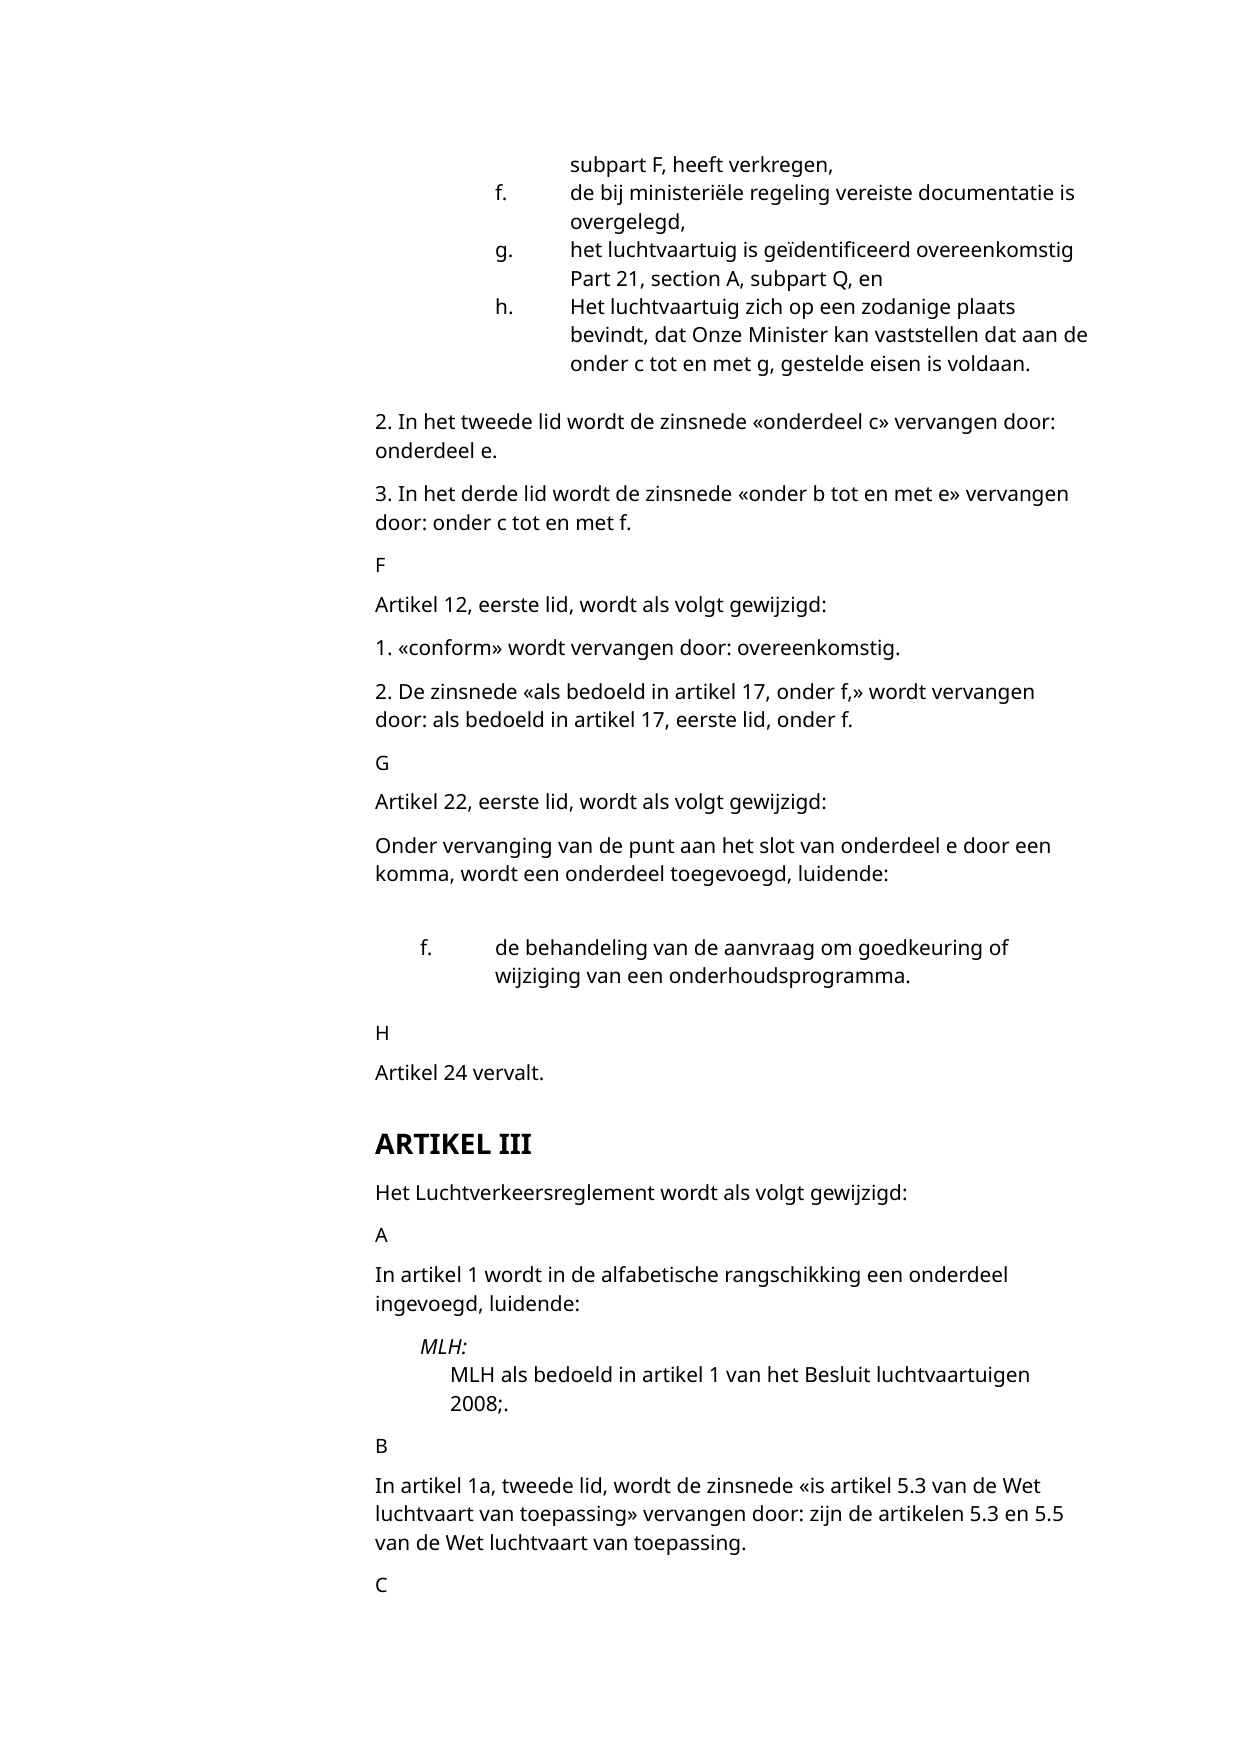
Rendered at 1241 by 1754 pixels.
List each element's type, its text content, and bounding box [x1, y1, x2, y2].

list het luchtvaartuig is geïdentificeerd overeenkomstig Part 21, section A, subpart Q, en [495, 235, 1090, 292]
text MLH als bedoeld in artikel 1 van het Besluit luchtvaartuigen 2008;. [450, 1361, 1090, 1417]
text Artikel 12, eerste lid, wordt als volgt gewijzigd: [375, 590, 1090, 618]
text G [375, 749, 1090, 776]
list subpart F, heeft verkregen, [495, 150, 1090, 178]
text B [375, 1432, 1090, 1459]
list de behandeling van de aanvraag om goedkeuring of wijziging van een onderhoudsprogramma. [420, 933, 1090, 990]
text A [375, 1221, 1090, 1248]
text MLH: [420, 1332, 1090, 1361]
text Artikel 24 vervalt. [375, 1058, 1090, 1087]
text 3. In het derde lid wordt de zinsnede «onder b tot en met e» vervangen door: onder c tot en met f. [375, 479, 1090, 536]
text C [375, 1571, 1090, 1598]
subtitle ARTIKEL III [375, 1124, 1090, 1163]
list de bij ministeriële regeling vereiste documentatie is overgelegd, [495, 178, 1090, 235]
text 2. De zinsnede «als bedoeld in artikel 17, onder f,» wordt vervangen door: als bedoeld in artikel 17, eerste lid, onder f. [375, 677, 1090, 734]
text H [375, 1020, 1090, 1047]
text Onder vervanging van de punt aan het slot van onderdeel e door een komma, wordt een onderdeel toegevoegd, luidende: [375, 831, 1090, 888]
text In artikel 1a, tweede lid, wordt de zinsnede «is artikel 5.3 van de Wet luchtvaart van toepassing» vervangen door: zijn de artikelen 5.3 en 5.5 van de Wet luchtvaart van toepassing. [375, 1471, 1090, 1556]
text Artikel 22, eerste lid, wordt als volgt gewijzigd: [375, 787, 1090, 816]
list Het luchtvaartuig zich op een zodanige plaats bevindt, dat Onze Minister kan vaststellen dat aan de onder c tot en met g, gestelde eisen is voldaan. [495, 292, 1090, 377]
text In artikel 1 wordt in de alfabetische rangschikking een onderdeel ingevoegd, luidende: [375, 1260, 1090, 1317]
text 2. In het tweede lid wordt de zinsnede «onderdeel c» vervangen door: onderdeel e. [375, 407, 1090, 464]
text 1. «conform» wordt vervangen door: overeenkomstig. [375, 633, 1090, 662]
text Het Luchtverkeersreglement wordt als volgt gewijzigd: [375, 1178, 1090, 1206]
text F [375, 551, 1090, 578]
